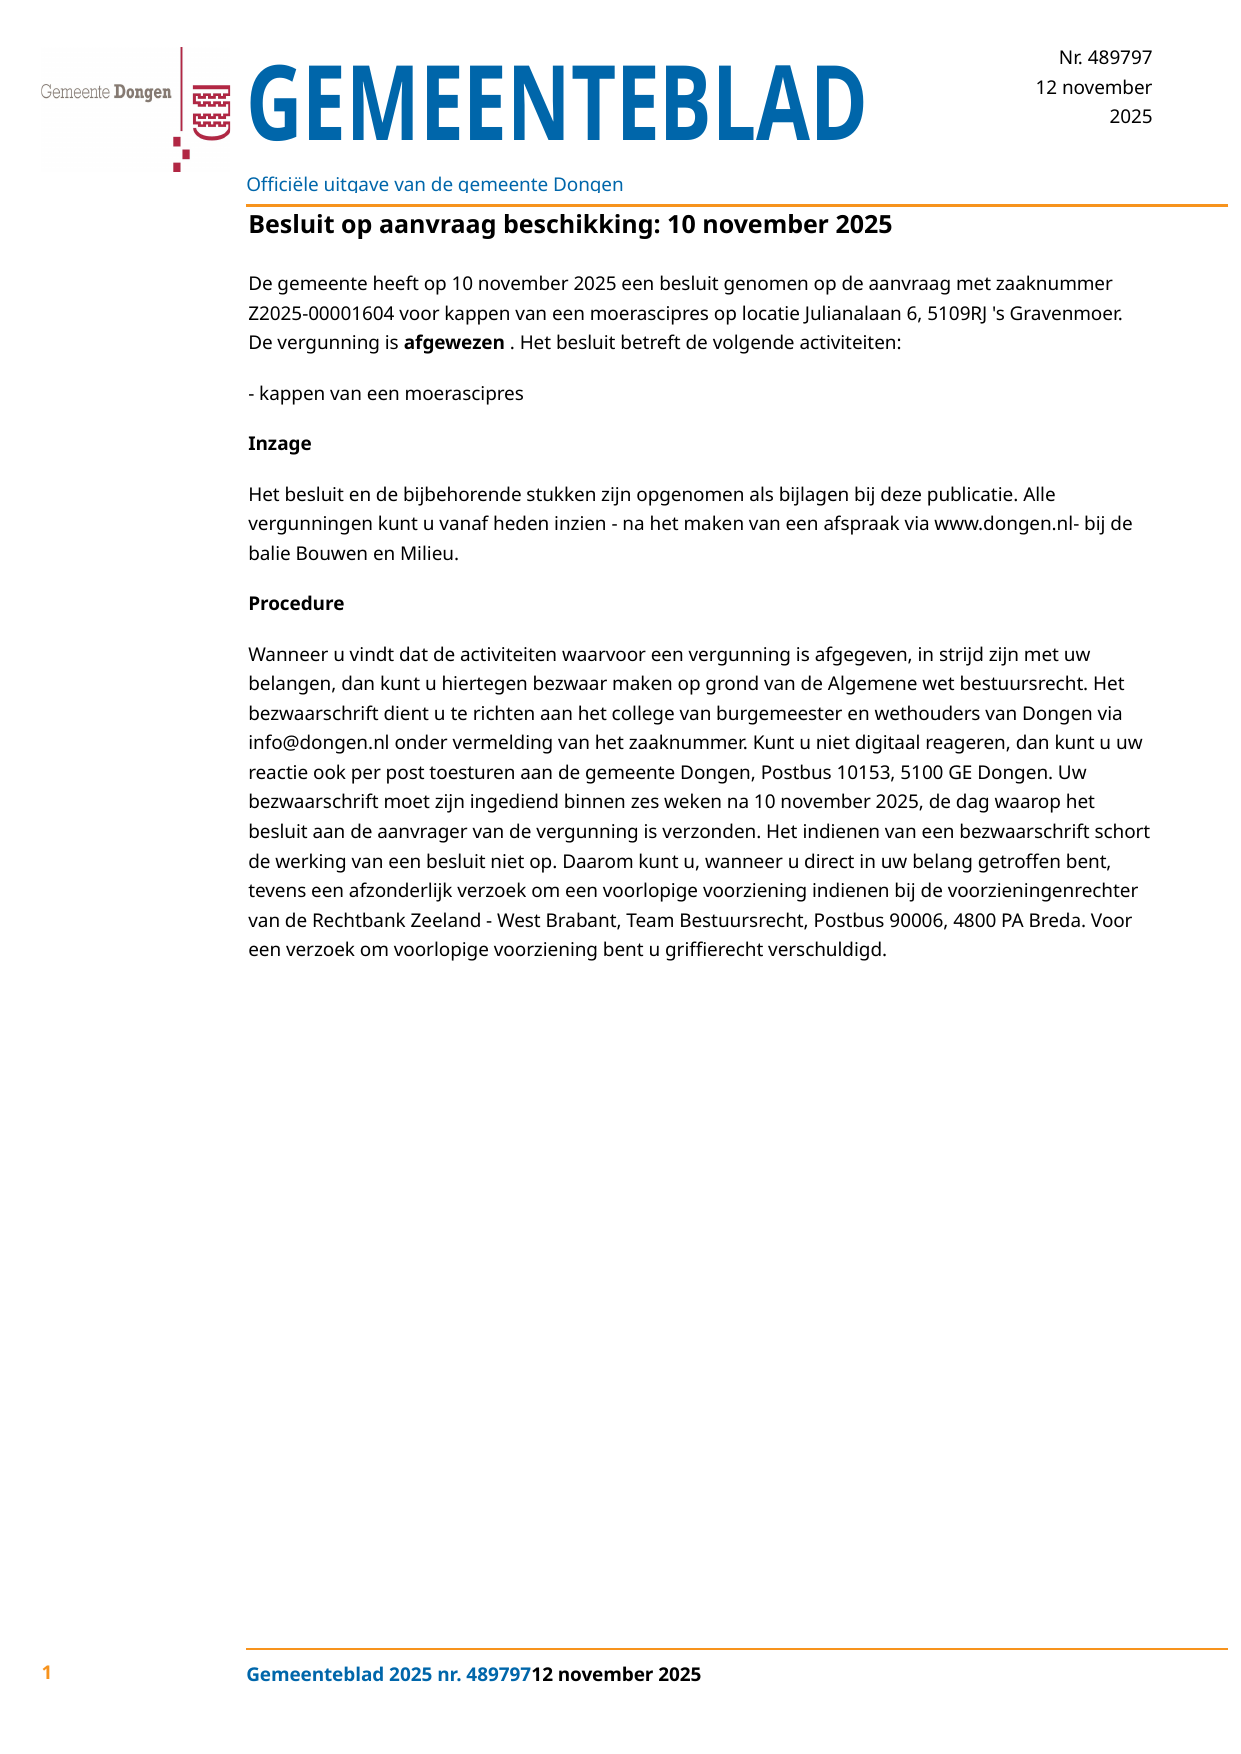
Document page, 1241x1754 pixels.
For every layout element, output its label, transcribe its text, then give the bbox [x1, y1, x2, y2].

text De gemeente heeft op 10 november 2025 een besluit genomen op de aanvraag met zaaknummer Z2025-00001604 voor kappen van een moerascipres op locatie Julianalaan 6, 5109RJ 's Gravenmoer. De vergunning is afgewezen . Het besluit betreft de volgende activiteiten: [248, 270, 1152, 355]
text Inzage [248, 430, 1152, 456]
text Besluit op aanvraag beschikking: 10 november 2025 [248, 207, 1152, 241]
text - kappen van een moerascipres [248, 380, 1152, 406]
text Wanneer u vindt dat de activiteiten waarvoor een vergunning is afgegeven, in strijd zijn met uw belangen, dan kunt u hiertegen bezwaar maken op grond van de Algemene wet bestuursrecht. Het bezwaarschrift dient u te richten aan het college van burgemeester en wethouders van Dongen via info@dongen.nl onder vermelding van het zaaknummer. Kunt u niet digitaal reageren, dan kunt u uw reactie ook per post toesturen aan de gemeente Dongen, Postbus 10153, 5100 GE Dongen. Uw bezwaarschrift moet zijn ingediend binnen zes weken na 10 november 2025, de dag waarop het besluit aan de aanvrager van de vergunning is verzonden. Het indienen van een bezwaarschrift schort de werking van een besluit niet op. Daarom kunt u, wanneer u direct in uw belang getroffen bent, tevens een afzonderlijk verzoek om een voorlopige voorziening indienen bij de voorzieningenrechter van de Rechtbank Zeeland - West Brabant, Team Bestuursrecht, Postbus 90006, 4800 PA Breda. Voor een verzoek om voorlopige voorziening bent u griffierecht verschuldigd. [248, 641, 1152, 962]
text Procedure [248, 590, 1152, 616]
picture [41, 47, 231, 172]
text Het besluit en de bijbehorende stukken zijn opgenomen als bijlagen bij deze publicatie. Alle vergunningen kunt u vanaf heden inzien - na het maken van een afspraak via www.dongen.nl- bij de balie Bouwen en Milieu. [248, 481, 1152, 566]
